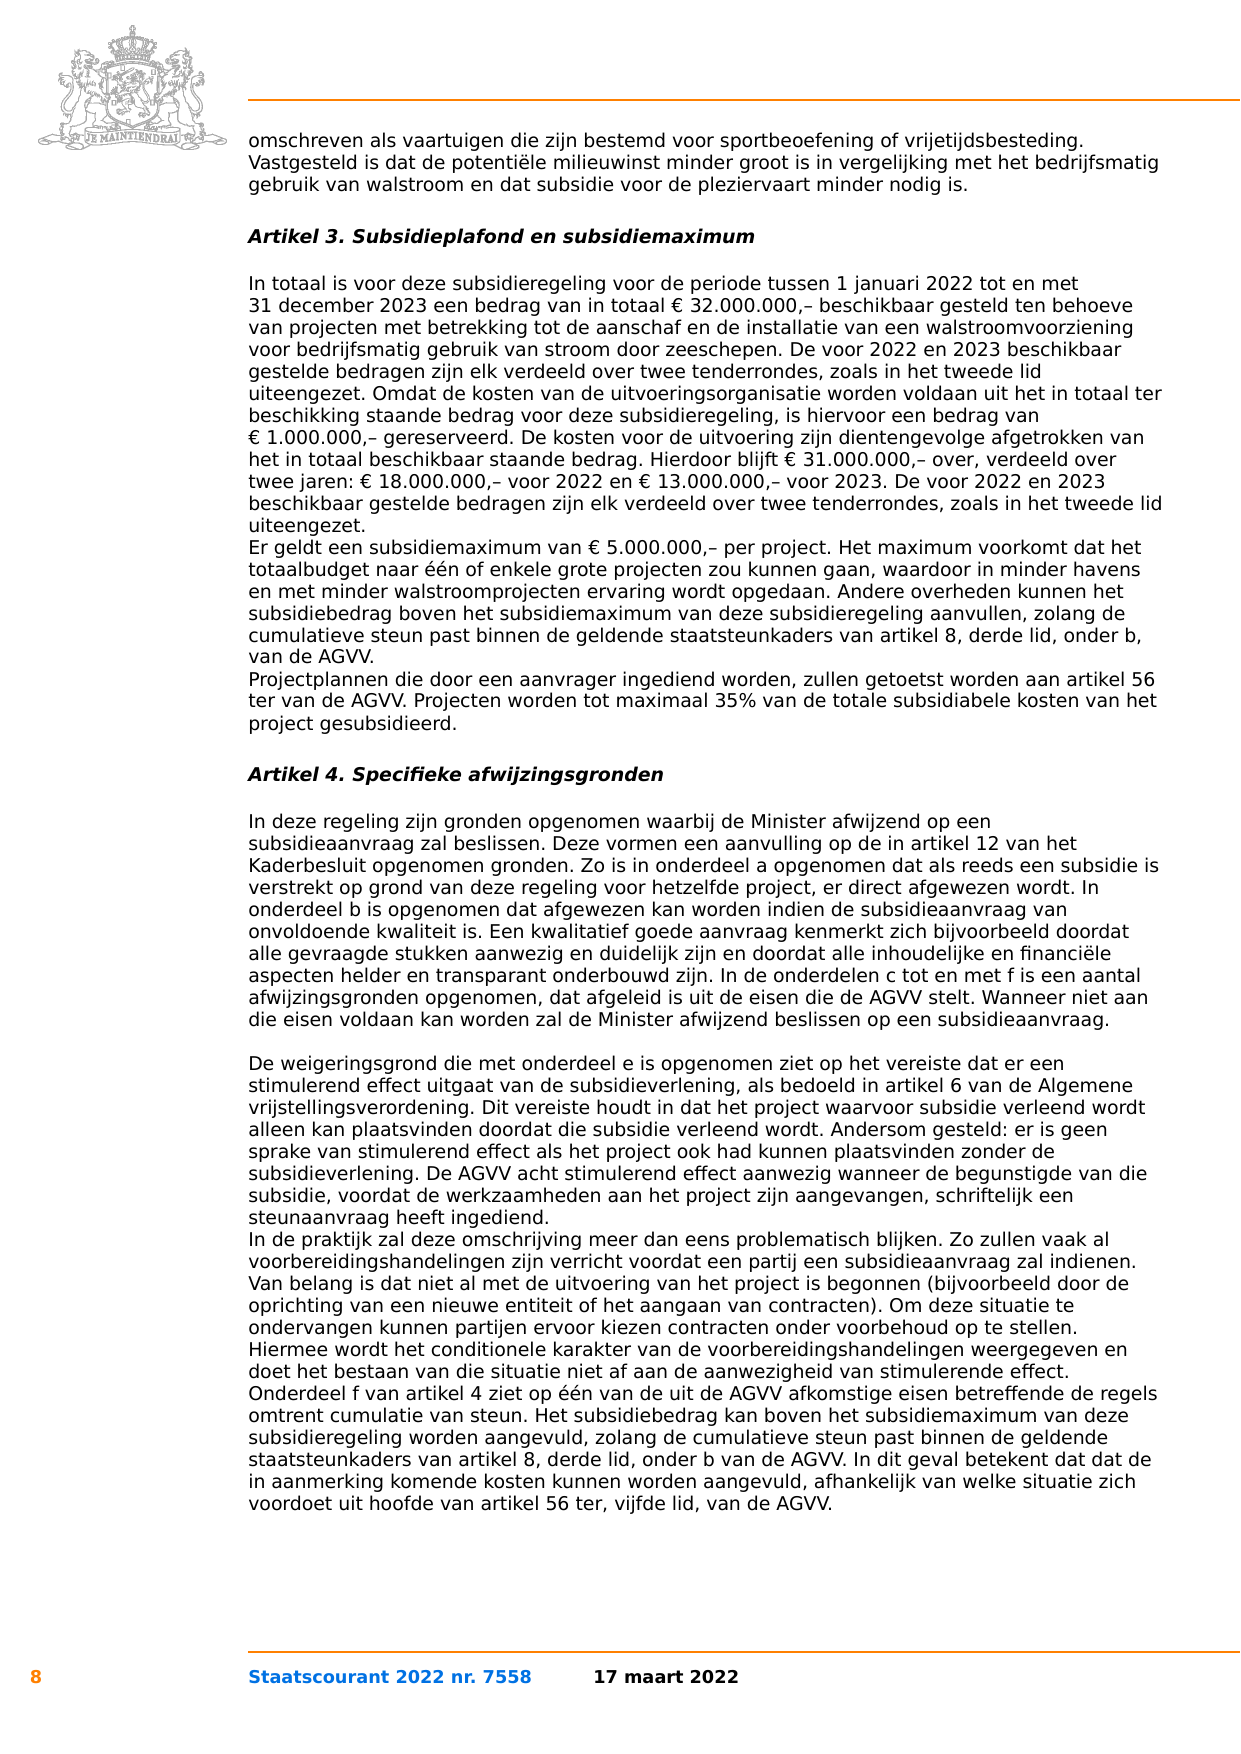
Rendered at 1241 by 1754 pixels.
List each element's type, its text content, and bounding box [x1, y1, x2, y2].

text omschreven als vaartuigen die zijn bestemd voor sportbeoefening of vrijetijdsbesteding. Vastgesteld is dat de potentiële milieuwinst minder groot is in vergelijking met het bedrijfsmatig gebruik van walstroom en dat subsidie voor de pleziervaart minder nodig is. [248, 130, 1163, 196]
subtitle Artikel 3. Subsidieplafond en subsidiemaximum [248, 226, 1163, 248]
picture [38, 25, 227, 150]
text Er geldt een subsidiemaximum van € 5.000.000,– per project. Het maximum voorkomt dat het totaalbudget naar één of enkele grote projecten zou kunnen gaan, waardoor in minder havens en met minder walstroomprojecten ervaring wordt opgedaan. Andere overheden kunnen het subsidiebedrag boven het subsidiemaximum van deze subsidieregeling aanvullen, zolang de cumulatieve steun past binnen de geldende staatsteunkaders van artikel 8, derde lid, onder b, van de AGVV. [248, 537, 1163, 668]
text In deze regeling zijn gronden opgenomen waarbij de Minister afwijzend op een subsidieaanvraag zal beslissen. Deze vormen een aanvulling op de in artikel 12 van het Kaderbesluit opgenomen gronden. Zo is in onderdeel a opgenomen dat als reeds een subsidie is verstrekt op grond van deze regeling voor hetzelfde project, er direct afgewezen wordt. In onderdeel b is opgenomen dat afgewezen kan worden indien de subsidieaanvraag van onvoldoende kwaliteit is. Een kwalitatief goede aanvraag kenmerkt zich bijvoorbeeld doordat alle gevraagde stukken aanwezig en duidelijk zijn en doordat alle inhoudelijke en financiële aspecten helder en transparant onderbouwd zijn. In de onderdelen c tot en met f is een aantal afwijzingsgronden opgenomen, dat afgeleid is uit de eisen die de AGVV stelt. Wanneer niet aan die eisen voldaan kan worden zal de Minister afwijzend beslissen op een subsidieaanvraag. [248, 811, 1163, 1031]
text Projectplannen die door een aanvrager ingediend worden, zullen getoetst worden aan artikel 56 ter van de AGVV. Projecten worden tot maximaal 35% van de totale subsidiabele kosten van het project gesubsidieerd. [248, 668, 1163, 734]
text In de praktijk zal deze omschrijving meer dan eens problematisch blijken. Zo zullen vaak al voorbereidingshandelingen zijn verricht voordat een partij een subsidieaanvraag zal indienen. Van belang is dat niet al met de uitvoering van het project is begonnen (bijvoorbeeld door de oprichting van een nieuwe entiteit of het aangaan van contracten). Om deze situatie te ondervangen kunnen partijen ervoor kiezen contracten onder voorbehoud op te stellen. Hiermee wordt het conditionele karakter van de voorbereidingshandelingen weergegeven en doet het bestaan van die situatie niet af aan de aanwezigheid van stimulerende effect. Onderdeel f van artikel 4 ziet op één van de uit de AGVV afkomstige eisen betreffende de regels omtrent cumulatie van steun. Het subsidiebedrag kan boven het subsidiemaximum van deze subsidieregeling worden aangevuld, zolang de cumulatieve steun past binnen de geldende staatsteunkaders van artikel 8, derde lid, onder b van de AGVV. In dit geval betekent dat dat de in aanmerking komende kosten kunnen worden aangevuld, afhankelijk van welke situatie zich voordoet uit hoofde van artikel 56 ter, vijfde lid, van de AGVV. [248, 1229, 1163, 1514]
text In totaal is voor deze subsidieregeling voor de periode tussen 1 januari 2022 tot en met 31 december 2023 een bedrag van in totaal € 32.000.000,– beschikbaar gesteld ten behoeve van projecten met betrekking tot de aanschaf en de installatie van een walstroomvoorziening voor bedrijfsmatig gebruik van stroom door zeeschepen. De voor 2022 en 2023 beschikbaar gestelde bedragen zijn elk verdeeld over twee tenderrondes, zoals in het tweede lid uiteengezet. Omdat de kosten van de uitvoeringsorganisatie worden voldaan uit het in totaal ter beschikking staande bedrag voor deze subsidieregeling, is hiervoor een bedrag van € 1.000.000,– gereserveerd. De kosten voor de uitvoering zijn dientengevolge afgetrokken van het in totaal beschikbaar staande bedrag. Hierdoor blijft € 31.000.000,– over, verdeeld over twee jaren: € 18.000.000,– voor 2022 en € 13.000.000,– voor 2023. De voor 2022 en 2023 beschikbaar gestelde bedragen zijn elk verdeeld over twee tenderrondes, zoals in het tweede lid uiteengezet. [248, 273, 1163, 537]
text De weigeringsgrond die met onderdeel e is opgenomen ziet op het vereiste dat er een stimulerend effect uitgaat van de subsidieverlening, als bedoeld in artikel 6 van de Algemene vrijstellingsverordening. Dit vereiste houdt in dat het project waarvoor subsidie verleend wordt alleen kan plaatsvinden doordat die subsidie verleend wordt. Andersom gesteld: er is geen sprake van stimulerend effect als het project ook had kunnen plaatsvinden zonder de subsidieverlening. De AGVV acht stimulerend effect aanwezig wanneer de begunstigde van die subsidie, voordat de werkzaamheden aan het project zijn aangevangen, schriftelijk een steunaanvraag heeft ingediend. [248, 1053, 1163, 1229]
subtitle Artikel 4. Specifieke afwijzingsgronden [248, 764, 1163, 786]
